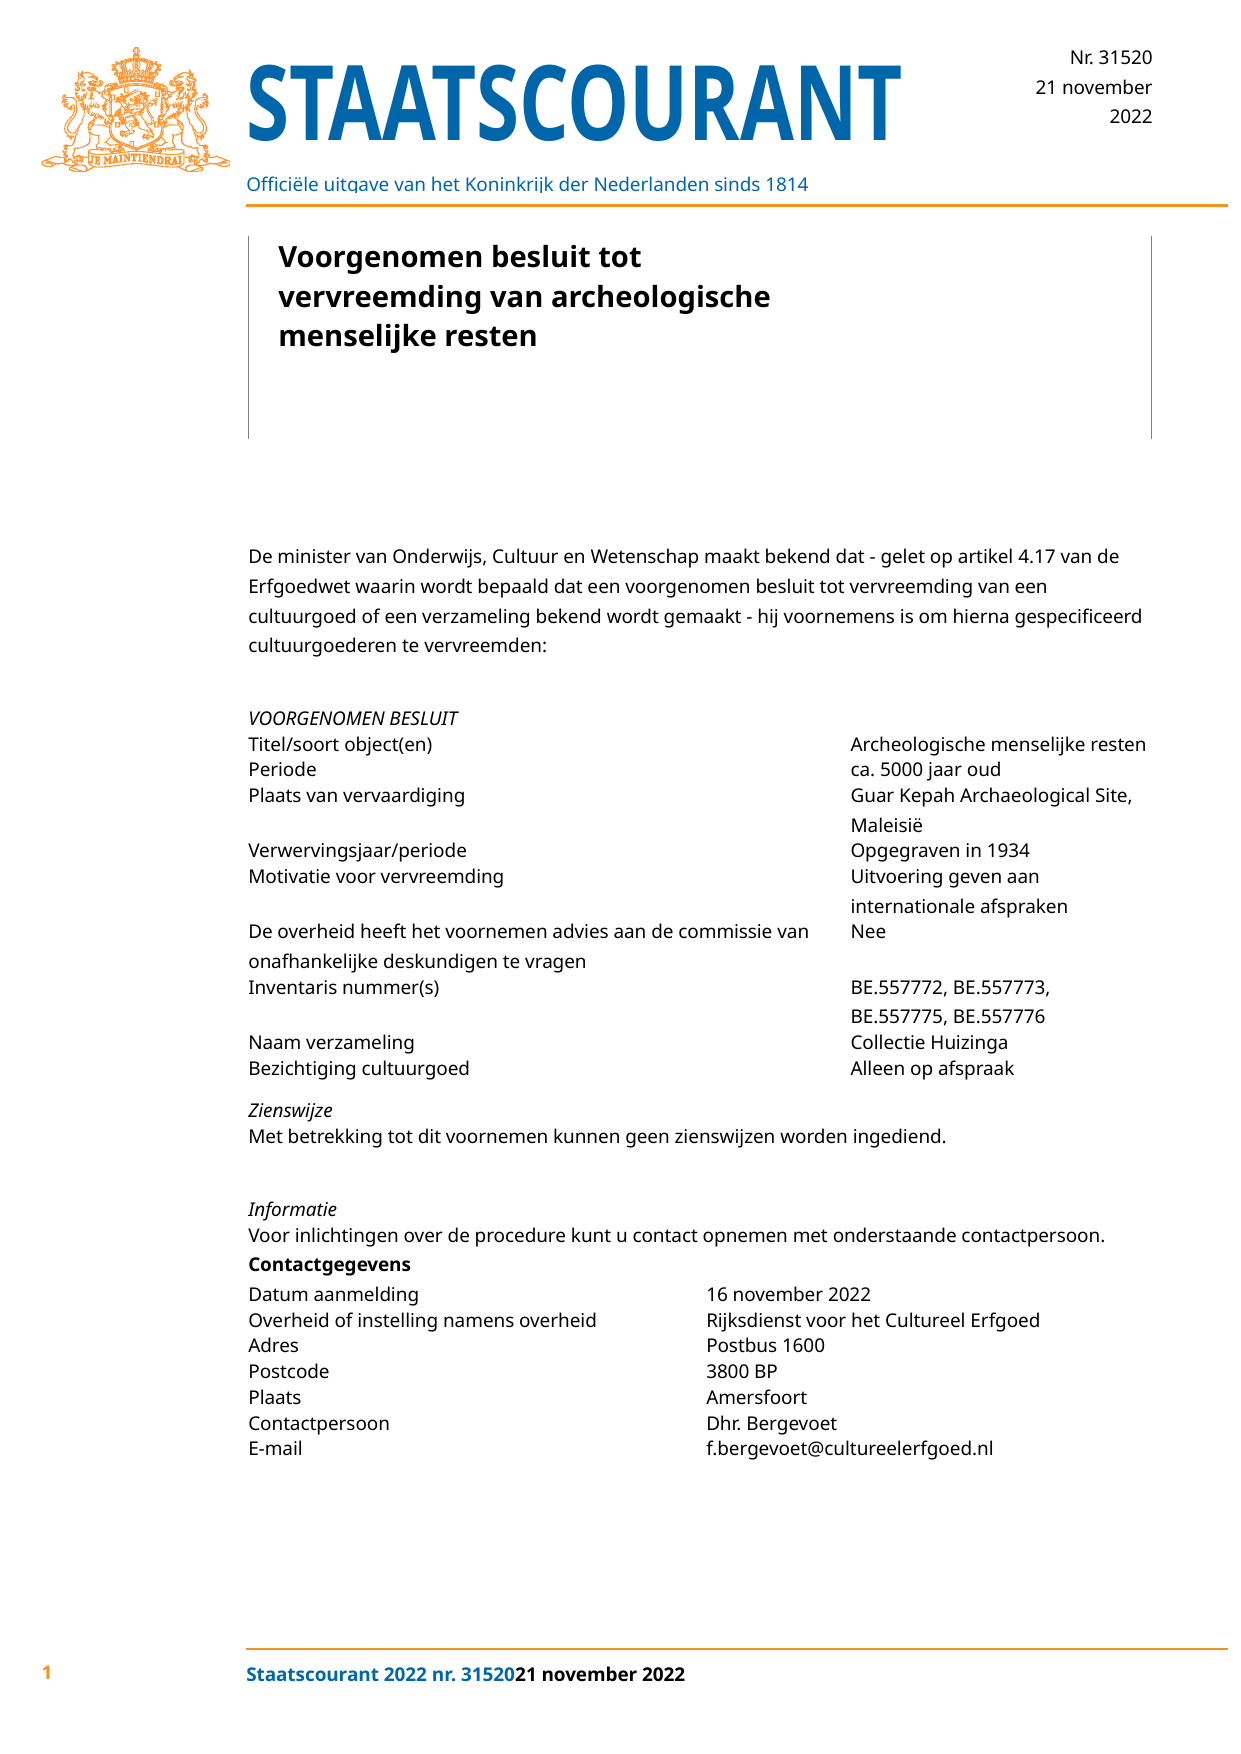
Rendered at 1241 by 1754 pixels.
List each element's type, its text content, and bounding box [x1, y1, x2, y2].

table_cell Guar Kepah Archaeological Site, Maleisië [850, 783, 1152, 838]
picture [912, 236, 1090, 414]
table_cell Motivatie voor vervreemding [248, 864, 850, 919]
picture [41, 47, 231, 172]
table_cell Naam verzameling [248, 1029, 850, 1055]
text Informatie [248, 1196, 1152, 1222]
table_cell Postbus 1600 [706, 1333, 1152, 1358]
table_cell Bezichtiging cultuurgoed [248, 1055, 850, 1081]
table_header [1090, 236, 1151, 413]
table_cell Verwervingsjaar/periode [248, 838, 850, 863]
text VOORGENOMEN BESLUIT [248, 705, 1152, 731]
table_header Voorgenomen besluit tot vervreemding van archeologische menselijke resten [249, 236, 850, 439]
table_cell Dhr. Bergevoet [706, 1410, 1152, 1435]
table_cell Overheid of instelling namens overheid [248, 1307, 706, 1332]
table_cell E-mail [248, 1435, 706, 1461]
table_cell Alleen op afspraak [850, 1055, 1152, 1081]
table_header [850, 236, 912, 413]
table_cell f.bergevoet@cultureelerfgoed.nl [706, 1435, 1152, 1461]
table_cell Rijksdienst voor het Cultureel Erfgoed [706, 1307, 1152, 1332]
table_cell De overheid heeft het voornemen advies aan de commissie van onafhankelijke deskundigen te vragen [248, 919, 850, 974]
table_header Titel/soort object(en) [248, 731, 850, 757]
table_cell Nee [850, 919, 1152, 974]
text Contactgegevens [248, 1251, 1152, 1277]
table_cell Collectie Huizinga [850, 1029, 1152, 1055]
table_cell Opgegraven in 1934 [850, 838, 1152, 863]
table_cell Periode [248, 757, 850, 782]
table_cell Amersfoort [706, 1384, 1152, 1410]
text Met betrekking tot dit voornemen kunnen geen zienswijzen worden ingediend. [248, 1123, 1152, 1149]
table_cell ca. 5000 jaar oud [850, 757, 1152, 782]
table_cell Plaats [248, 1384, 706, 1410]
table_cell Inventaris nummer(s) [248, 974, 850, 1029]
table_header Archeologische menselijke resten [850, 731, 1152, 757]
table_header [850, 414, 1151, 439]
table_cell 3800 BP [706, 1358, 1152, 1384]
table_header 16 november 2022 [706, 1281, 1152, 1307]
table_cell Postcode [248, 1358, 706, 1384]
table_cell Adres [248, 1333, 706, 1358]
table_cell Contactpersoon [248, 1410, 706, 1435]
text Voor inlichtingen over de procedure kunt u contact opnemen met onderstaande contactpersoon. [248, 1222, 1152, 1247]
table_cell BE.557772, BE.557773, BE.557775, BE.557776 [850, 974, 1152, 1029]
table_cell Plaats van vervaardiging [248, 783, 850, 838]
text Zienswijze [248, 1098, 1152, 1123]
text De minister van Onderwijs, Cultuur en Wetenschap maakt bekend dat - gelet op artikel 4.17 van de Erfgoedwet waarin wordt bepaald dat een voorgenomen besluit tot vervreemding van een cultuurgoed of een verzameling bekend wordt gemaakt - hij voornemens is om hierna gespecificeerd cultuurgoederen te vervreemden: [248, 544, 1152, 658]
table_cell Uitvoering geven aan internationale afspraken [850, 864, 1152, 919]
table_header Datum aanmelding [248, 1281, 706, 1307]
